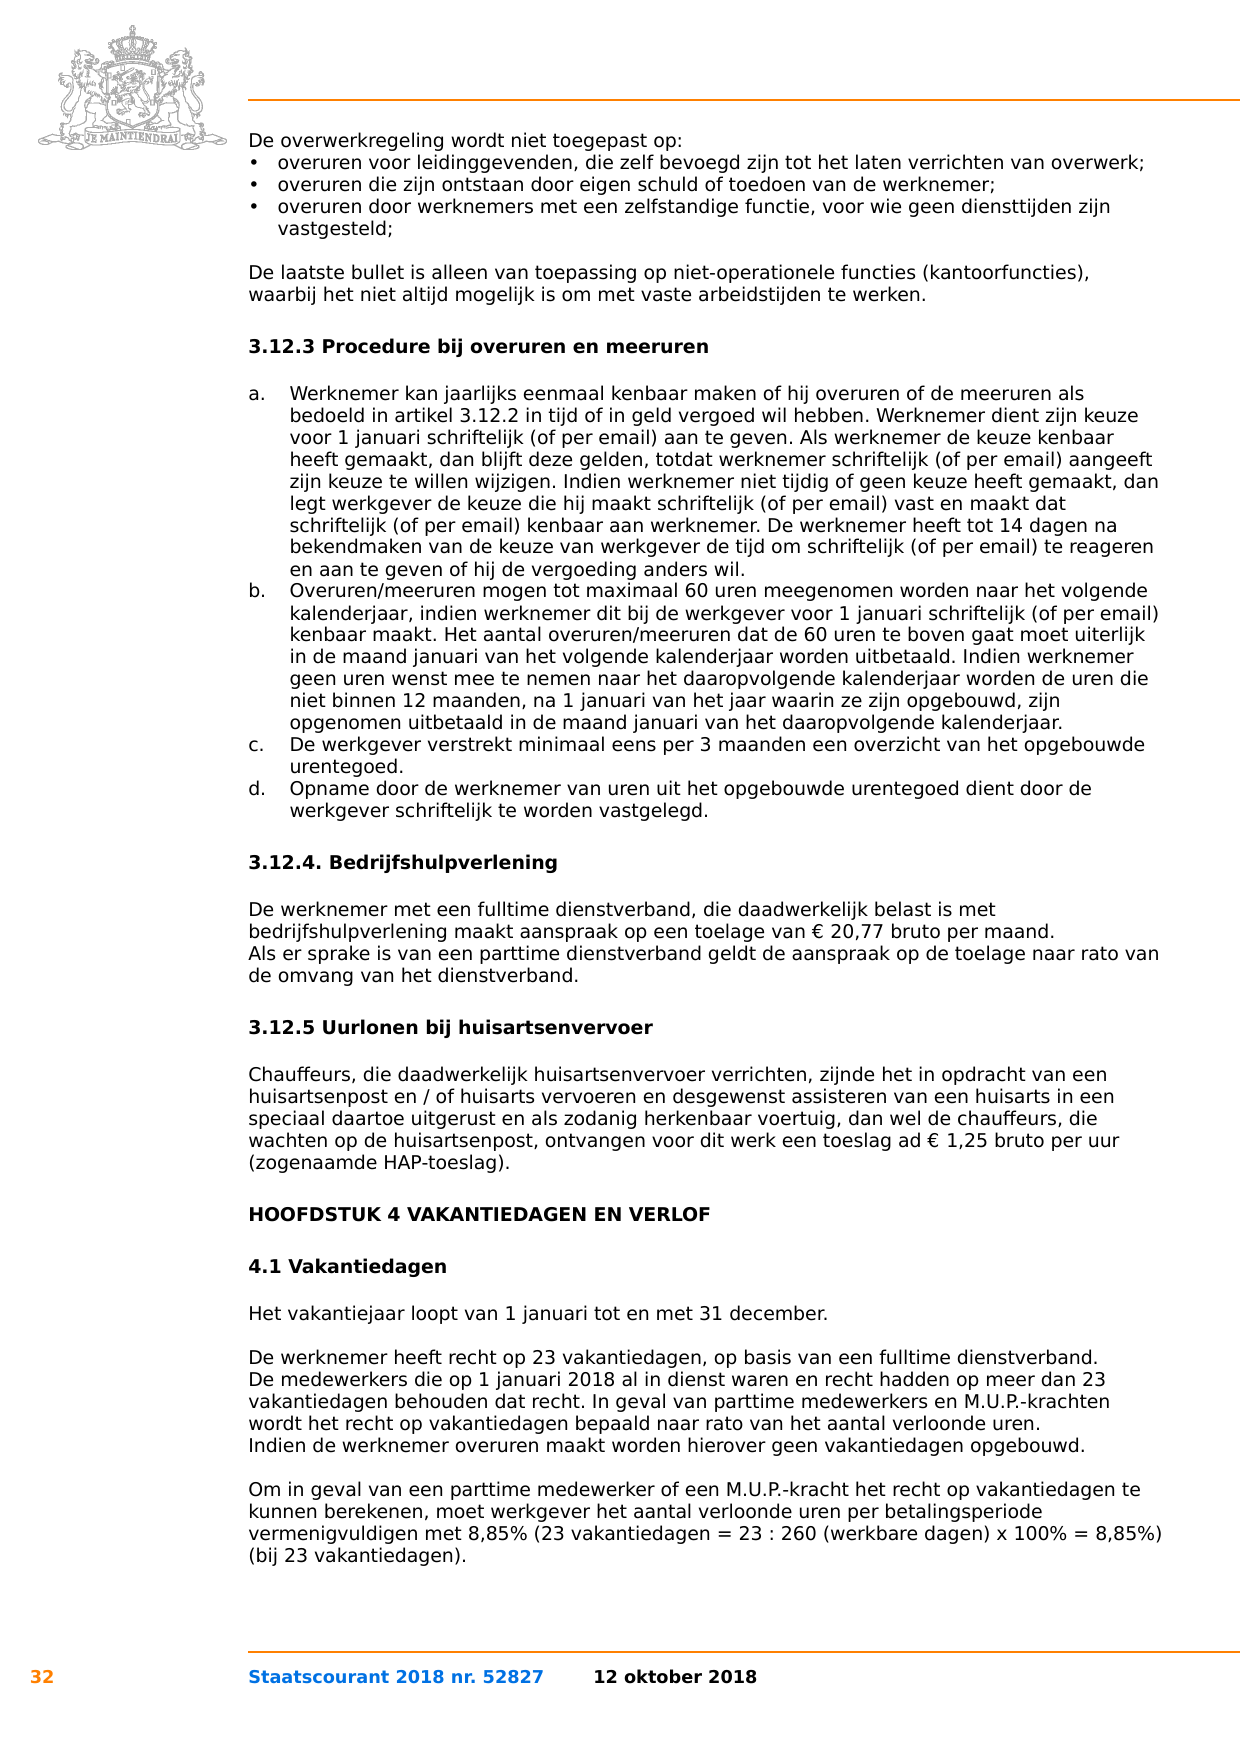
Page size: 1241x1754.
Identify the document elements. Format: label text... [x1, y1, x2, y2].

text Chauffeurs, die daadwerkelijk huisartsenvervoer verrichten, zijnde het in opdracht van een huisartsenpost en / of huisarts vervoeren en desgewenst assisteren van een huisarts in een speciaal daartoe uitgerust en als zodanig herkenbaar voertuig, dan wel de chauffeurs, die wachten op de huisartsenpost, ontvangen voor dit werk een toeslag ad € 1,25 bruto per uur (zogenaamde HAP-toeslag). [248, 1064, 1163, 1174]
subtitle 4.1 Vakantiedagen [248, 1256, 1163, 1278]
text c. De werkgever verstrekt minimaal eens per 3 maanden een overzicht van het opgebouwde urentegoed. [248, 734, 1163, 778]
text Als er sprake is van een parttime dienstverband geldt de aanspraak op de toelage naar rato van de omvang van het dienstverband. [248, 943, 1163, 987]
text Indien de werknemer overuren maakt worden hierover geen vakantiedagen opgebouwd. [248, 1435, 1163, 1457]
text De overwerkregeling wordt niet toegepast op: [248, 130, 1163, 152]
text Om in geval van een parttime medewerker of een M.U.P.-kracht het recht op vakantiedagen te kunnen berekenen, moet werkgever het aantal verloonde uren per betalingsperiode vermenigvuldigen met 8,85% (23 vakantiedagen = 23 : 260 (werkbare dagen) x 100% = 8,85%) (bij 23 vakantiedagen). [248, 1478, 1163, 1566]
text • overuren door werknemers met een zelfstandige functie, voor wie geen diensttijden zijn vastgesteld; [248, 196, 1163, 240]
text d. Opname door de werknemer van uren uit het opgebouwde urentegoed dient door de werkgever schriftelijk te worden vastgelegd. [248, 778, 1163, 822]
text b. Overuren/meeruren mogen tot maximaal 60 uren meegenomen worden naar het volgende kalenderjaar, indien werknemer dit bij de werkgever voor 1 januari schriftelijk (of per email) kenbaar maakt. Het aantal overuren/meeruren dat de 60 uren te boven gaat moet uiterlijk in de maand januari van het volgende kalenderjaar worden uitbetaald. Indien werknemer geen uren wenst mee te nemen naar het daaropvolgende kalenderjaar worden de uren die niet binnen 12 maanden, na 1 januari van het jaar waarin ze zijn opgebouwd, zijn opgenomen uitbetaald in de maand januari van het daaropvolgende kalenderjaar. [248, 580, 1163, 734]
picture [38, 25, 227, 150]
subtitle HOOFDSTUK 4 VAKANTIEDAGEN EN VERLOF [248, 1204, 1163, 1226]
text • overuren die zijn ontstaan door eigen schuld of toedoen van de werknemer; [248, 174, 1163, 196]
text De laatste bullet is alleen van toepassing op niet-operationele functies (kantoorfuncties), waarbij het niet altijd mogelijk is om met vaste arbeidstijden te werken. [248, 262, 1163, 306]
text De werknemer heeft recht op 23 vakantiedagen, op basis van een fulltime dienstverband. [248, 1347, 1163, 1369]
subtitle 3.12.4. Bedrijfshulpverlening [248, 852, 1163, 874]
text De medewerkers die op 1 januari 2018 al in dienst waren en recht hadden op meer dan 23 vakantiedagen behouden dat recht. In geval van parttime medewerkers en M.U.P.-krachten wordt het recht op vakantiedagen bepaald naar rato van het aantal verloonde uren. [248, 1369, 1163, 1435]
text Het vakantiejaar loopt van 1 januari tot en met 31 december. [248, 1303, 1163, 1325]
text a. Werknemer kan jaarlijks eenmaal kenbaar maken of hij overuren of de meeruren als bedoeld in artikel 3.12.2 in tijd of in geld vergoed wil hebben. Werknemer dient zijn keuze voor 1 januari schriftelijk (of per email) aan te geven. Als werknemer de keuze kenbaar heeft gemaakt, dan blijft deze gelden, totdat werknemer schriftelijk (of per email) aangeeft zijn keuze te willen wijzigen. Indien werknemer niet tijdig of geen keuze heeft gemaakt, dan legt werkgever de keuze die hij maakt schriftelijk (of per email) vast en maakt dat schriftelijk (of per email) kenbaar aan werknemer. De werknemer heeft tot 14 dagen na bekendmaken van de keuze van werkgever de tijd om schriftelijk (of per email) te reageren en aan te geven of hij de vergoeding anders wil. [248, 383, 1163, 580]
subtitle 3.12.3 Procedure bij overuren en meeruren [248, 336, 1163, 358]
subtitle 3.12.5 Uurlonen bij huisartsenvervoer [248, 1017, 1163, 1039]
text De werknemer met een fulltime dienstverband, die daadwerkelijk belast is met bedrijfshulpverlening maakt aanspraak op een toelage van € 20,77 bruto per maand. [248, 899, 1163, 943]
text • overuren voor leidinggevenden, die zelf bevoegd zijn tot het laten verrichten van overwerk; [248, 152, 1163, 174]
